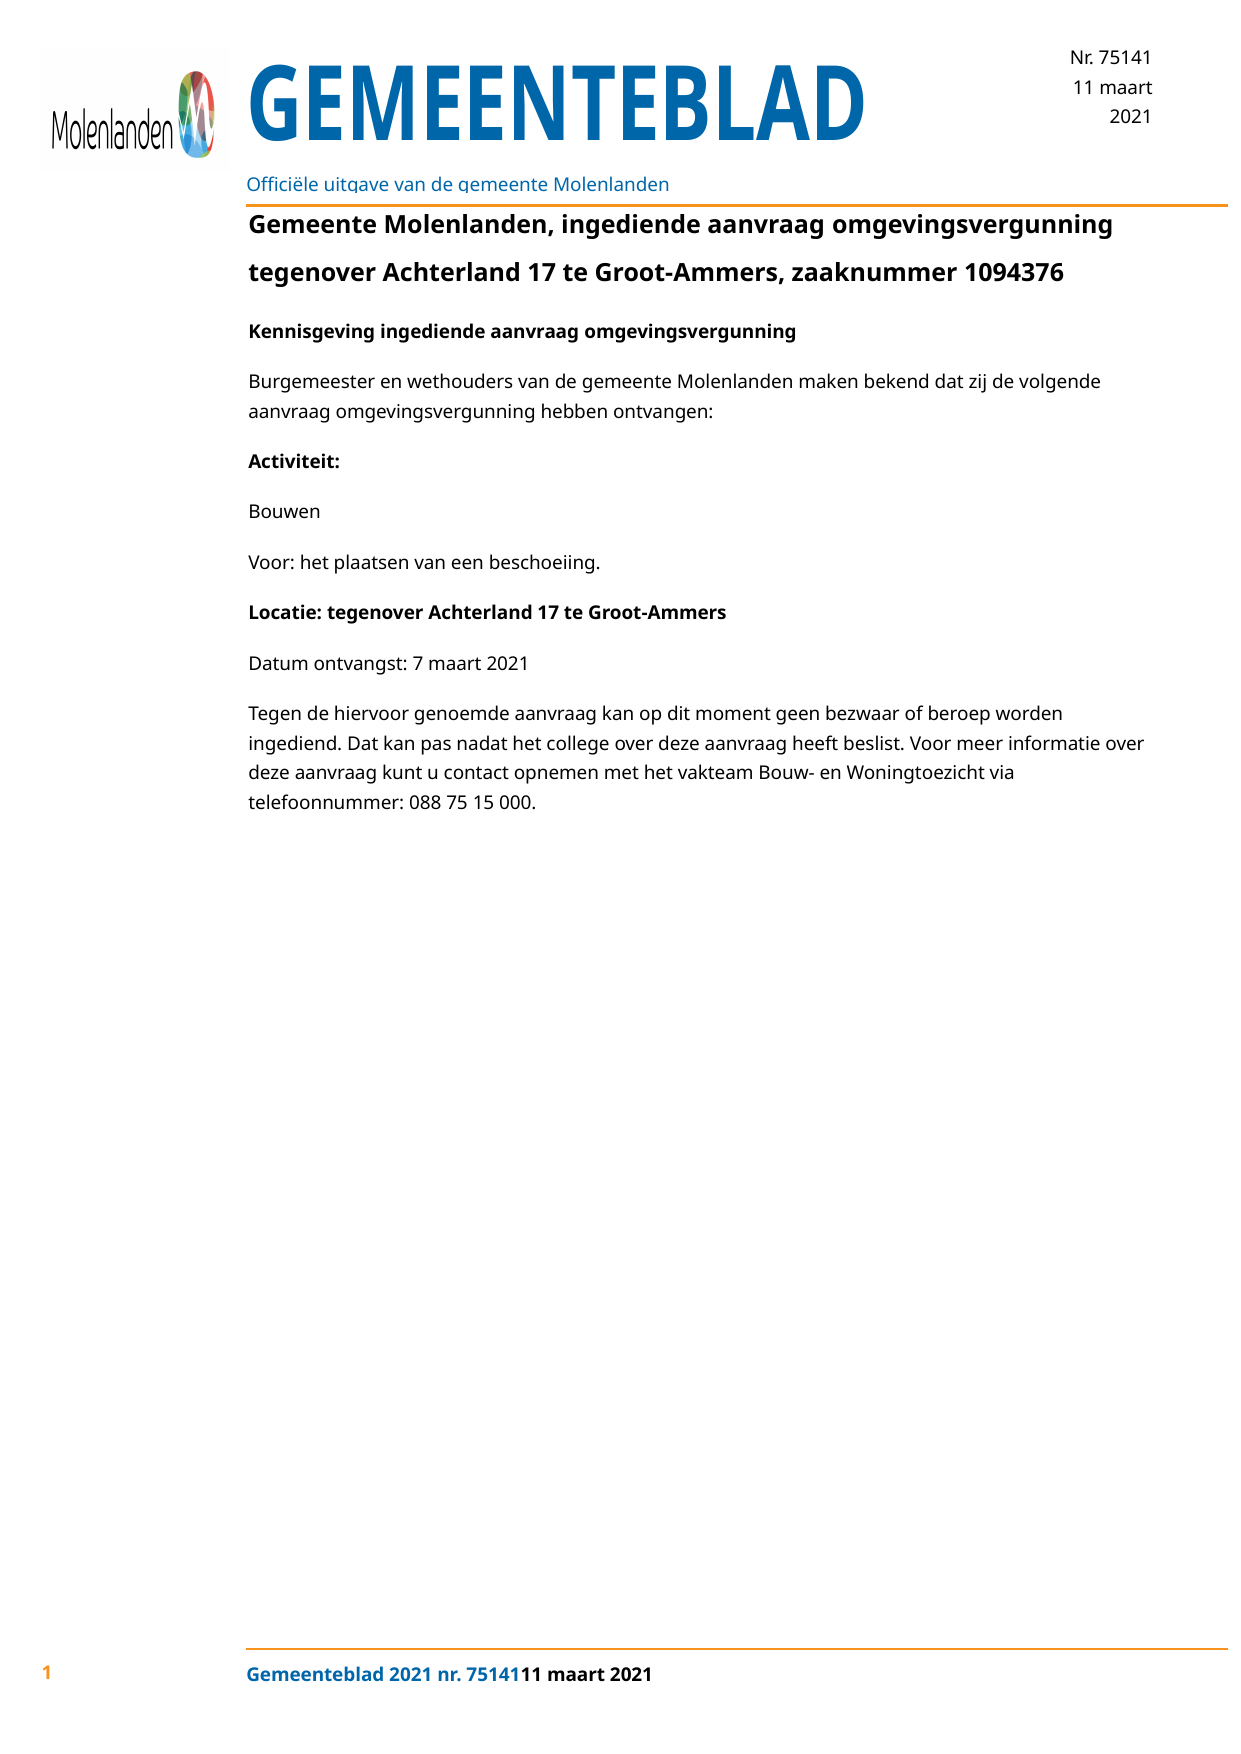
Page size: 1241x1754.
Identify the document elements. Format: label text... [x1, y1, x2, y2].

text Locatie: tegenover Achterland 17 te Groot-Ammers [248, 599, 1152, 625]
text Burgemeester en wethouders van de gemeente Molenlanden maken bekend dat zij de volgende aanvraag omgevingsvergunning hebben ontvangen: [248, 368, 1152, 424]
text Tegen de hiervoor genoemde aanvraag kan op dit moment geen bezwaar of beroep worden ingediend. Dat kan pas nadat het college over deze aanvraag heeft beslist. Voor meer informatie over deze aanvraag kunt u contact opnemen met het vakteam Bouw- en Woningtoezicht via telefoonnummer: 088 75 15 000. [248, 700, 1152, 815]
text Gemeente Molenlanden, ingediende aanvraag omgevingsvergunning tegenover Achterland 17 te Groot-Ammers, zaaknummer 1094376 [248, 207, 1152, 288]
text Voor: het plaatsen van een beschoeiing. [248, 549, 1152, 575]
text Bouwen [248, 499, 1152, 524]
picture [41, 47, 231, 172]
text Activiteit: [248, 448, 1152, 474]
text Datum ontvangst: 7 maart 2021 [248, 650, 1152, 676]
text Kennisgeving ingediende aanvraag omgevingsvergunning [248, 318, 1152, 344]
